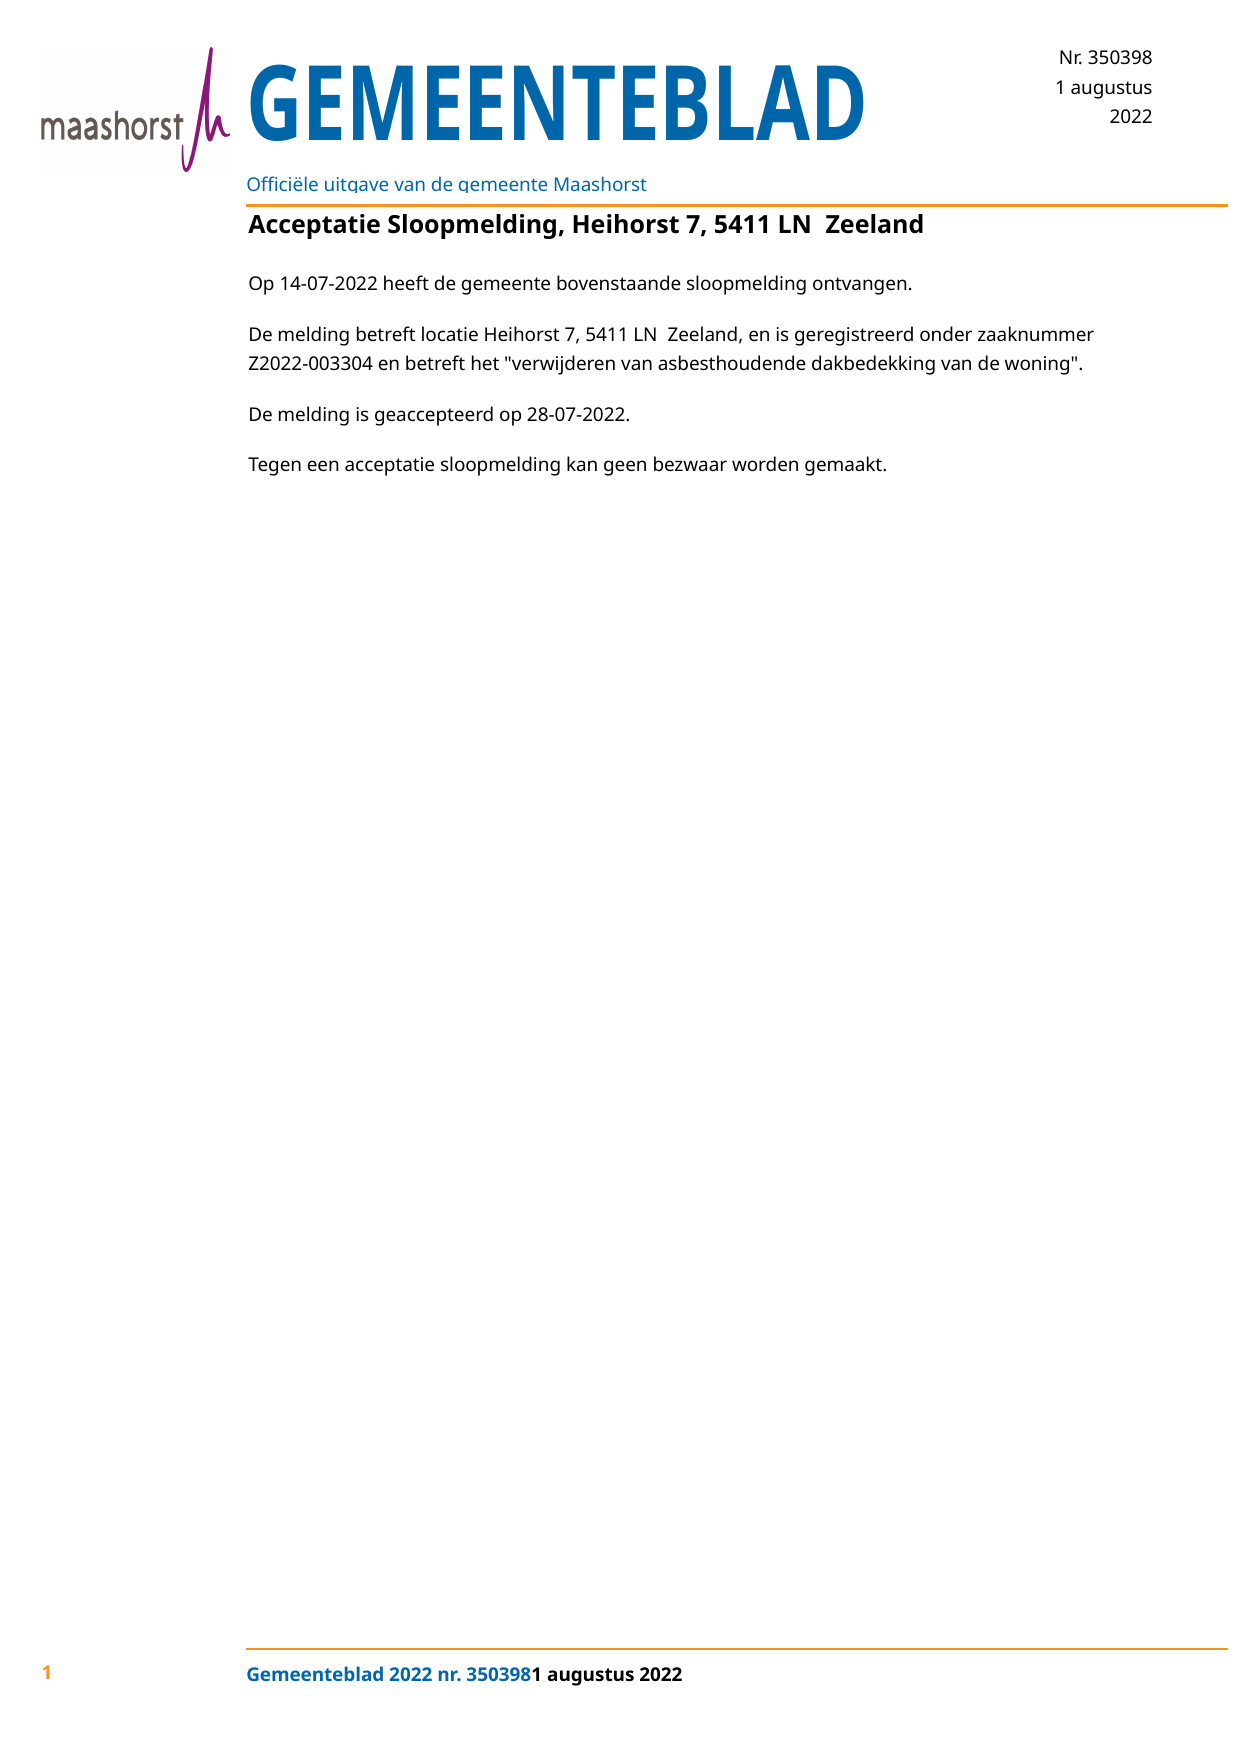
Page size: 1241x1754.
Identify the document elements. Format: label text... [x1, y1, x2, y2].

text De melding betreft locatie Heihorst 7, 5411 LN Zeeland, en is geregistreerd onder zaaknummer Z2022-003304 en betreft het "verwijderen van asbesthoudende dakbedekking van de woning". [248, 321, 1152, 376]
text Acceptatie Sloopmelding, Heihorst 7, 5411 LN Zeeland [248, 207, 1152, 241]
text Tegen een acceptatie sloopmelding kan geen bezwaar worden gemaakt. [248, 451, 1152, 477]
picture [41, 47, 231, 172]
text Op 14-07-2022 heeft de gemeente bovenstaande sloopmelding ontvangen. [248, 270, 1152, 296]
text De melding is geaccepteerd op 28-07-2022. [248, 401, 1152, 426]
